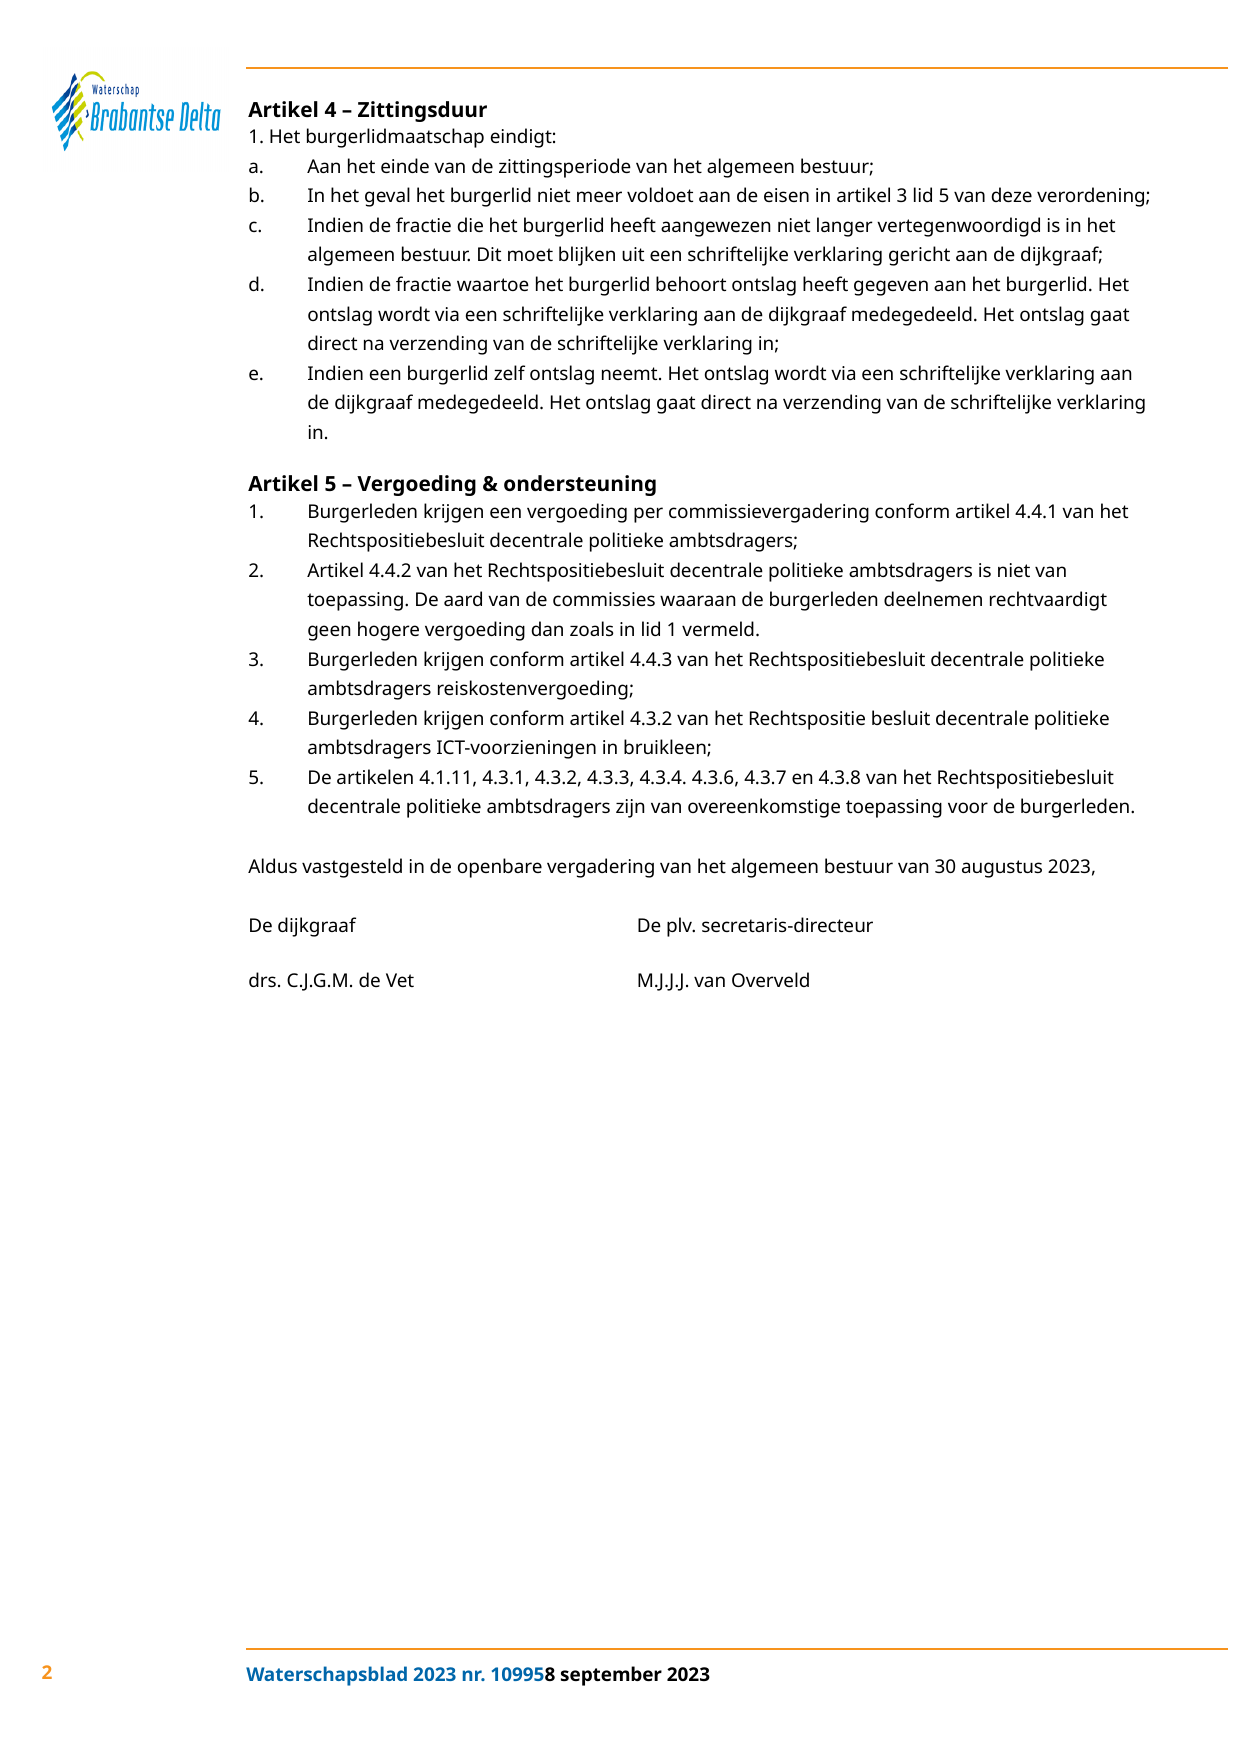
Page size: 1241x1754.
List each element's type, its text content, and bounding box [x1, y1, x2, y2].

list Burgerleden krijgen conform artikel 4.3.2 van het Rechtspositie besluit decentrale politieke ambtsdragers ICT-voorzieningen in bruikleen; [248, 705, 1152, 760]
list Indien de fractie waartoe het burgerlid behoort ontslag heeft gegeven aan het burgerlid. Het ontslag wordt via een schriftelijke verklaring aan de dijkgraaf medegedeeld. Het ontslag gaat direct na verzending van de schriftelijke verklaring in; [248, 271, 1152, 356]
list Artikel 4.4.2 van het Rechtspositiebesluit decentrale politieke ambtsdragers is niet van toepassing. De aard van de commissies waaraan de burgerleden deelnemen rechtvaardigt geen hogere vergoeding dan zoals in lid 1 vermeld. [248, 557, 1152, 642]
table_cell M.J.J.J. van Overveld [637, 938, 1152, 993]
list Indien de fractie die het burgerlid heeft aangewezen niet langer vertegenwoordigd is in het algemeen bestuur. Dit moet blijken uit een schriftelijke verklaring gericht aan de dijkgraaf; [248, 212, 1152, 267]
picture [41, 47, 231, 172]
table_cell drs. C.J.G.M. de Vet [248, 938, 637, 993]
text Artikel 5 – Vergoeding & ondersteuning [248, 469, 1152, 498]
list Indien een burgerlid zelf ontslag neemt. Het ontslag wordt via een schriftelijke verklaring aan de dijkgraaf medegedeeld. Het ontslag gaat direct na verzending van de schriftelijke verklaring in. [248, 360, 1152, 445]
text Aldus vastgesteld in de openbare vergadering van het algemeen bestuur van 30 augustus 2023, [248, 853, 1152, 879]
table_header De plv. secretaris-directeur [637, 912, 1152, 938]
list Burgerleden krijgen een vergoeding per commissievergadering conform artikel 4.4.1 van het Rechtspositiebesluit decentrale politieke ambtsdragers; [248, 498, 1152, 553]
table_header De dijkgraaf [248, 912, 637, 938]
list Burgerleden krijgen conform artikel 4.4.3 van het Rechtspositiebesluit decentrale politieke ambtsdragers reiskostenvergoeding; [248, 646, 1152, 701]
text Artikel 4 – Zittingsduur [248, 95, 1152, 123]
list Aan het einde van de zittingsperiode van het algemeen bestuur; [248, 153, 1152, 178]
list De artikelen 4.1.11, 4.3.1, 4.3.2, 4.3.3, 4.3.4. 4.3.6, 4.3.7 en 4.3.8 van het Rechtspositiebesluit decentrale politieke ambtsdragers zijn van overeenkomstige toepassing voor de burgerleden. [248, 764, 1152, 819]
text 1. Het burgerlidmaatschap eindigt: [248, 123, 1152, 149]
list In het geval het burgerlid niet meer voldoet aan de eisen in artikel 3 lid 5 van deze verordening; [248, 182, 1152, 208]
